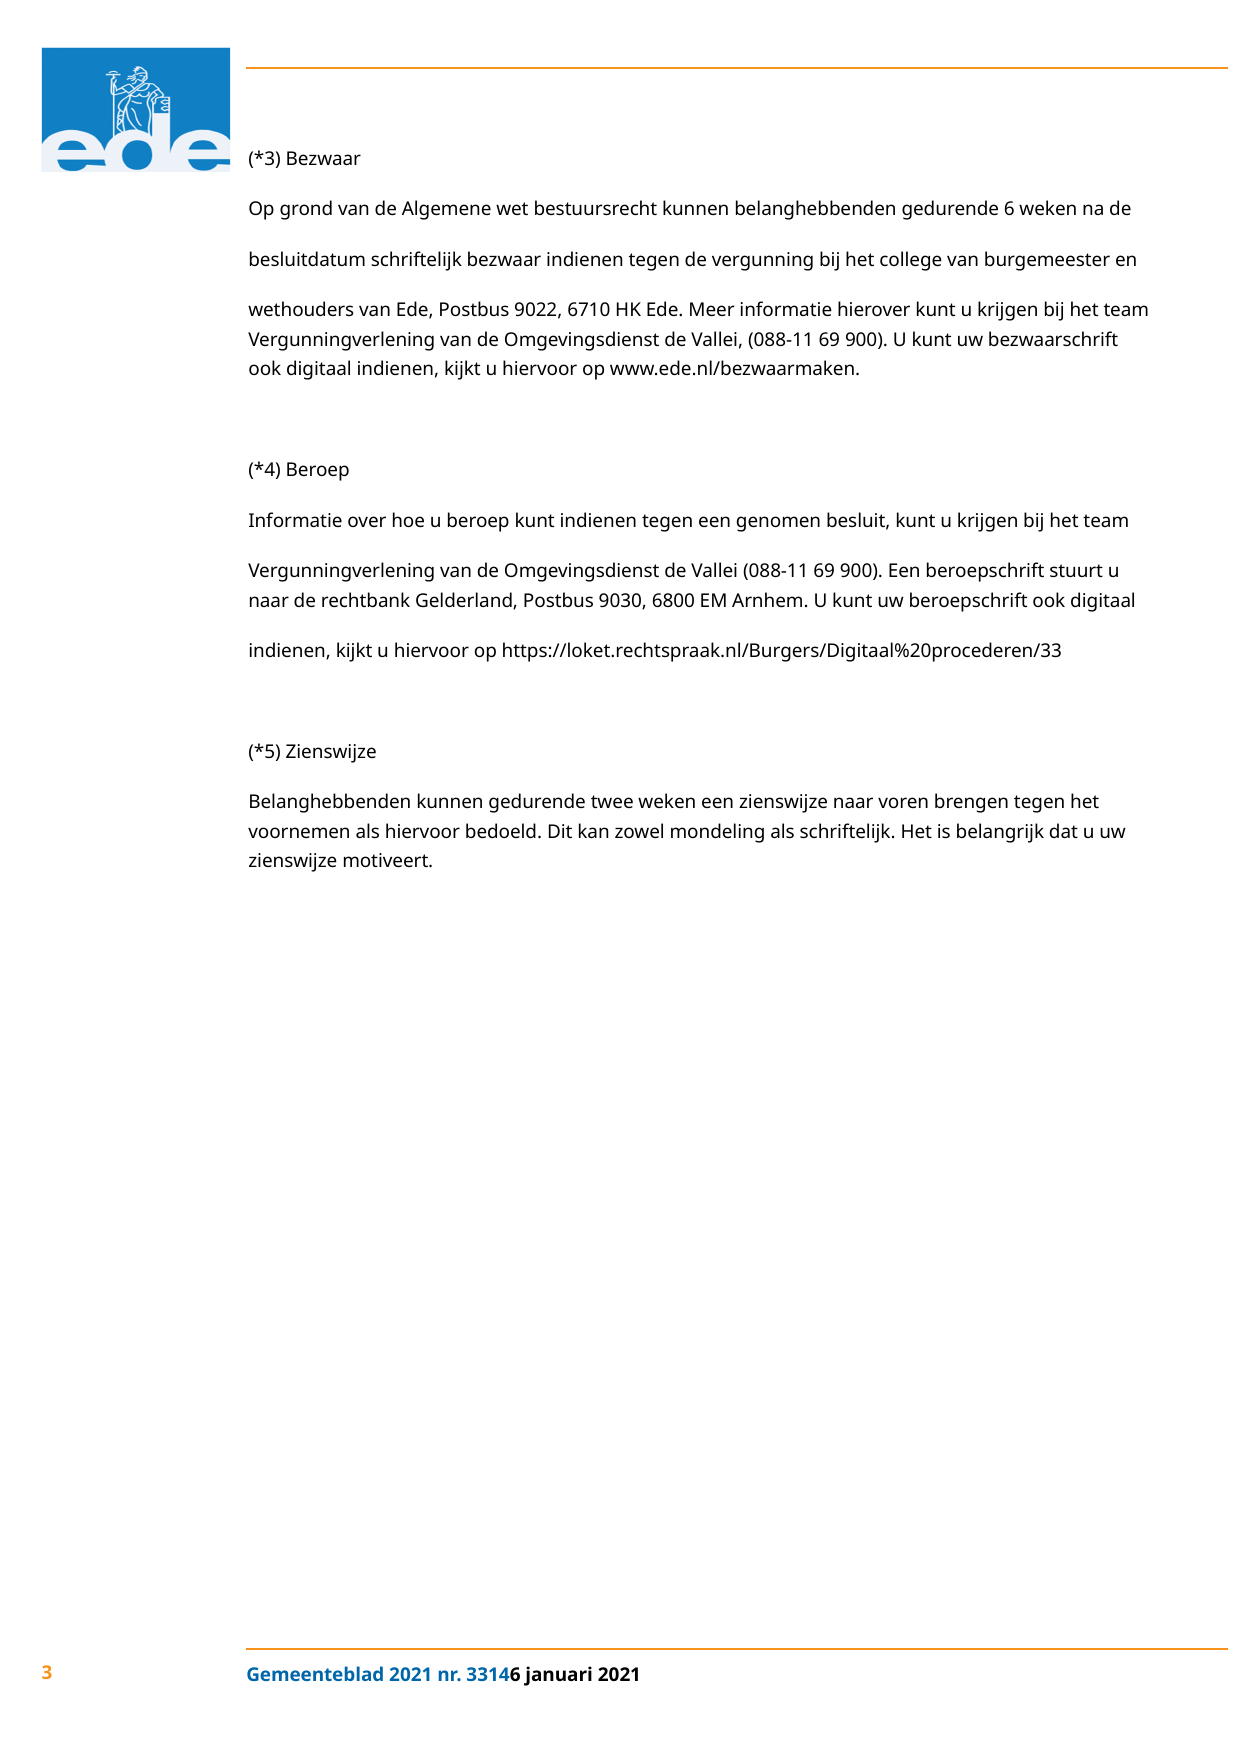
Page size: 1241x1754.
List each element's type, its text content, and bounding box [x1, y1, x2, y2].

text besluitdatum schriftelijk bezwaar indienen tegen de vergunning bij het college van burgemeester en [248, 246, 1152, 272]
text wethouders van Ede, Postbus 9022, 6710 HK Ede. Meer informatie hierover kunt u krijgen bij het team Vergunningverlening van de Omgevingsdienst de Vallei, (088-11 69 900). U kunt uw bezwaarschrift ook digitaal indienen, kijkt u hiervoor op www.ede.nl/bezwaarmaken. [248, 296, 1152, 381]
text (*4) Beroep [248, 456, 1152, 482]
text Op grond van de Algemene wet bestuursrecht kunnen belanghebbenden gedurende 6 weken na de [248, 196, 1152, 221]
text (*5) Zienswijze [248, 738, 1152, 764]
text Belanghebbenden kunnen gedurende twee weken een zienswijze naar voren brengen tegen het voornemen als hiervoor bedoeld. Dit kan zowel mondeling als schriftelijk. Het is belangrijk dat u uw zienswijze motiveert. [248, 788, 1152, 873]
picture [41, 47, 231, 172]
text Informatie over hoe u beroep kunt indienen tegen een genomen besluit, kunt u krijgen bij het team [248, 507, 1152, 533]
text indienen, kijkt u hiervoor op https://loket.rechtspraak.nl/Burgers/Digitaal%20procederen/33 [248, 637, 1152, 663]
text Vergunningverlening van de Omgevingsdienst de Vallei (088-11 69 900). Een beroepschrift stuurt u naar de rechtbank Gelderland, Postbus 9030, 6800 EM Arnhem. U kunt uw beroepschrift ook digitaal [248, 557, 1152, 613]
text (*3) Bezwaar [248, 145, 1152, 171]
